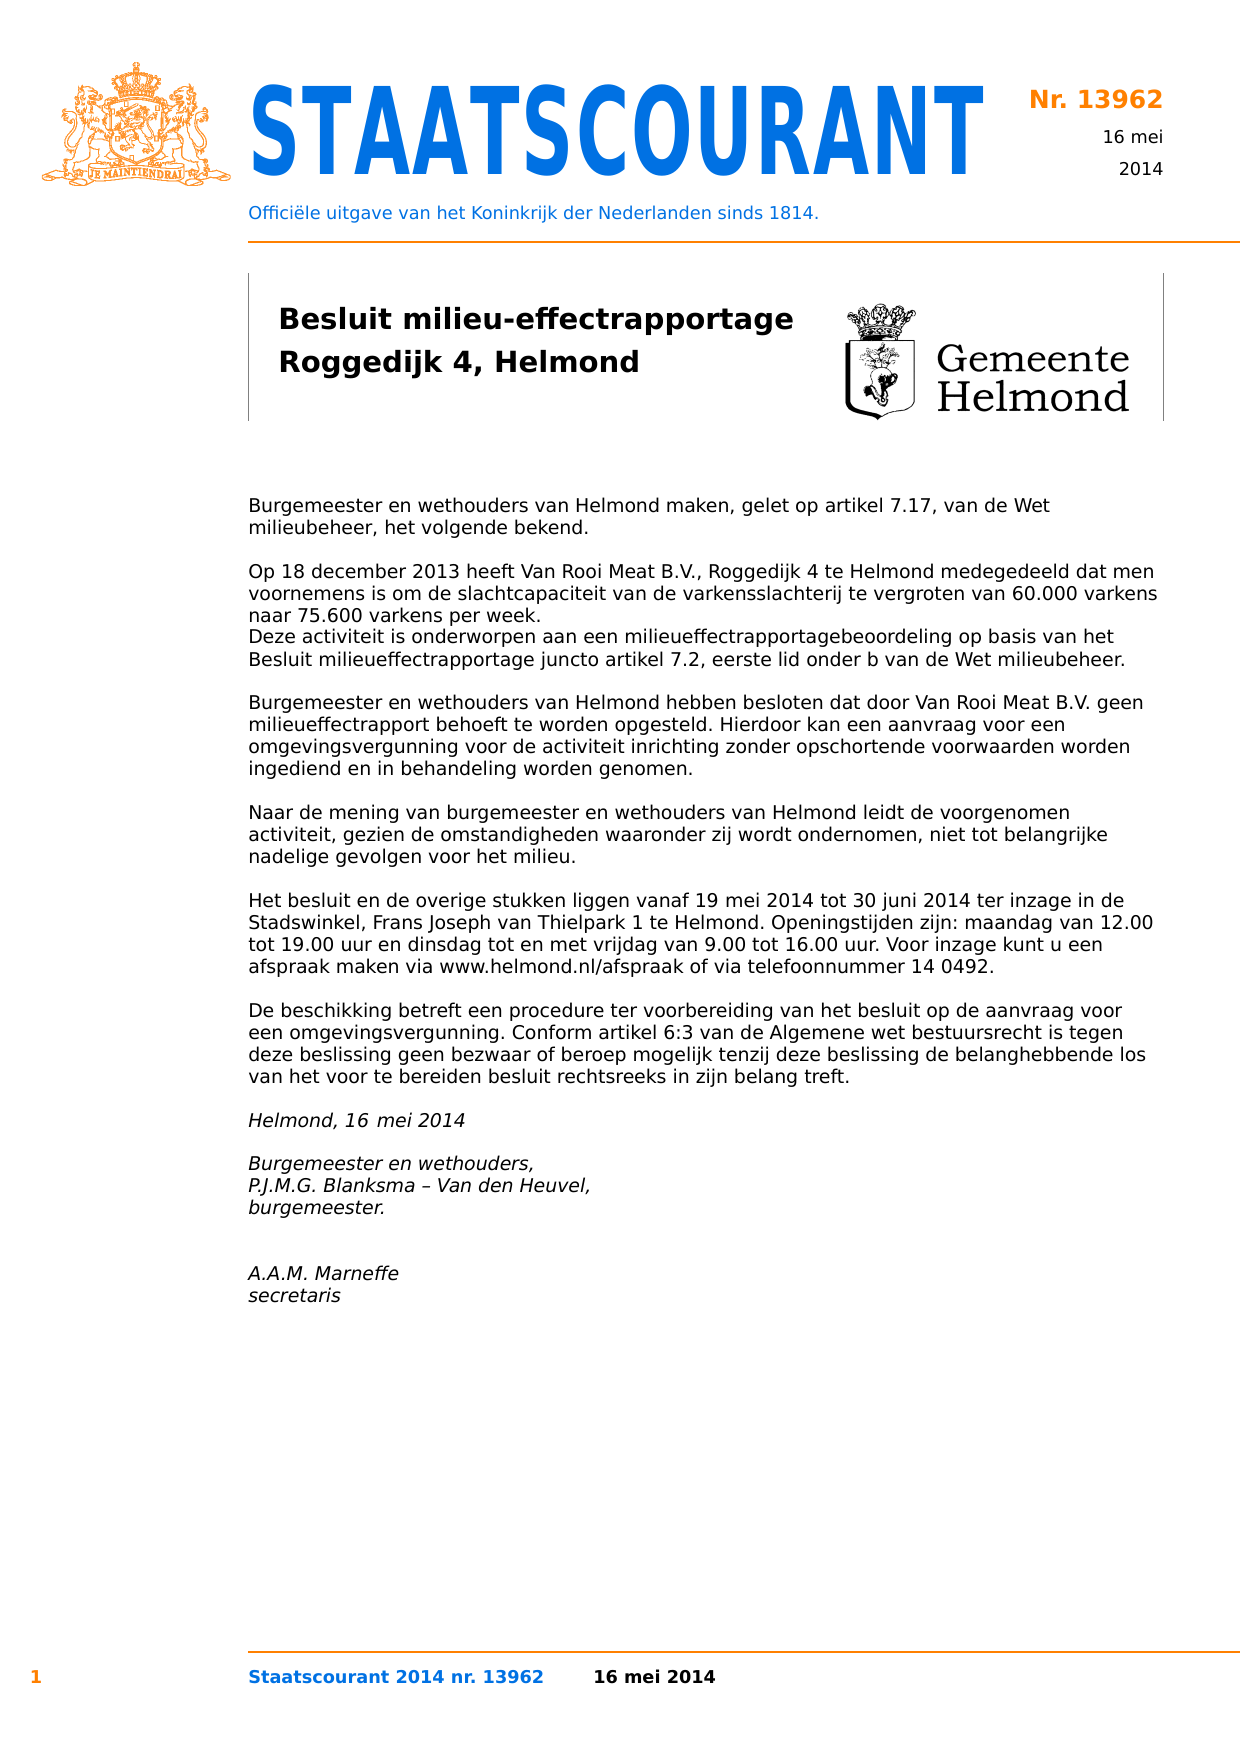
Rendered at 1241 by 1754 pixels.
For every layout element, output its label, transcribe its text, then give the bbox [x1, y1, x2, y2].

table_cell Officiële uitgave van het Koninkrijk der Nederlanden sinds 1814. [248, 203, 1240, 241]
picture [41, 62, 231, 186]
text Burgemeester en wethouders van Helmond hebben besloten dat door Van Rooi Meat B.V. geen milieueffectrapport behoeft te worden opgesteld. Hierdoor kan een aanvraag voor een omgevingsvergunning voor de activiteit inrichting zonder opschortende voorwaarden worden ingediend en in behandeling worden genomen. [248, 692, 1163, 780]
text Helmond, 16 mei 2014 [248, 1109, 1163, 1131]
text A.A.M. Marneffe secretaris [248, 1241, 1163, 1307]
text Deze activiteit is onderworpen aan een milieueffectrapportagebeoordeling op basis van het Besluit milieueffectrapportage juncto artikel 7.2, eerste lid onder b van de Wet milieubeheer. [248, 626, 1163, 670]
table_cell 16 mei [998, 121, 1240, 153]
text De beschikking betreft een procedure ter voorbereiding van het besluit op de aanvraag voor een omgevingsvergunning. Conform artikel 6:3 van de Algemene wet bestuursrecht is tegen deze beslissing geen bezwaar of beroep mogelijk tenzij deze beslissing de belanghebbende los van het voor te bereiden besluit rechtsreeks in zijn belang treft. [248, 1000, 1163, 1088]
text Op 18 december 2013 heeft Van Rooi Meat B.V., Roggedijk 4 te Helmond medegedeeld dat men voornemens is om de slachtcapaciteit van de varkensslachterij te vergroten van 60.000 varkens naar 75.600 varkens per week. [248, 561, 1163, 626]
table_header [25, 62, 248, 241]
text Burgemeester en wethouders van Helmond maken, gelet op artikel 7.17, van de Wet milieubeheer, het volgende bekend. [248, 495, 1163, 539]
text Burgemeester en wethouders, P.J.M.G. Blanksma – Van den Heuvel, burgemeester. [248, 1153, 1163, 1219]
table_header STAATSCOURANT [248, 62, 998, 203]
table_cell 2014 [998, 153, 1240, 203]
table_header Nr. 13962 [998, 62, 1240, 121]
text Naar de mening van burgemeester en wethouders van Helmond leidt de voorgenomen activiteit, gezien de omstandigheden waaronder zij wordt ondernomen, niet tot belangrijke nadelige gevolgen voor het milieu. [248, 802, 1163, 868]
text Het besluit en de overige stukken liggen vanaf 19 mei 2014 tot 30 juni 2014 ter inzage in de Stadswinkel, Frans Joseph van Thielpark 1 te Helmond. Openingstijden zijn: maandag van 12.00 tot 19.00 uur en dinsdag tot en met vrijdag van 9.00 tot 16.00 uur. Voor inzage kunt u een afspraak maken via www.helmond.nl/afspraak of via telefoonnummer 14 0492. [248, 890, 1163, 978]
subtitle Besluit milieu-effectrapportage Roggedijk 4, Helmond [249, 273, 1163, 421]
picture [844, 302, 1134, 421]
